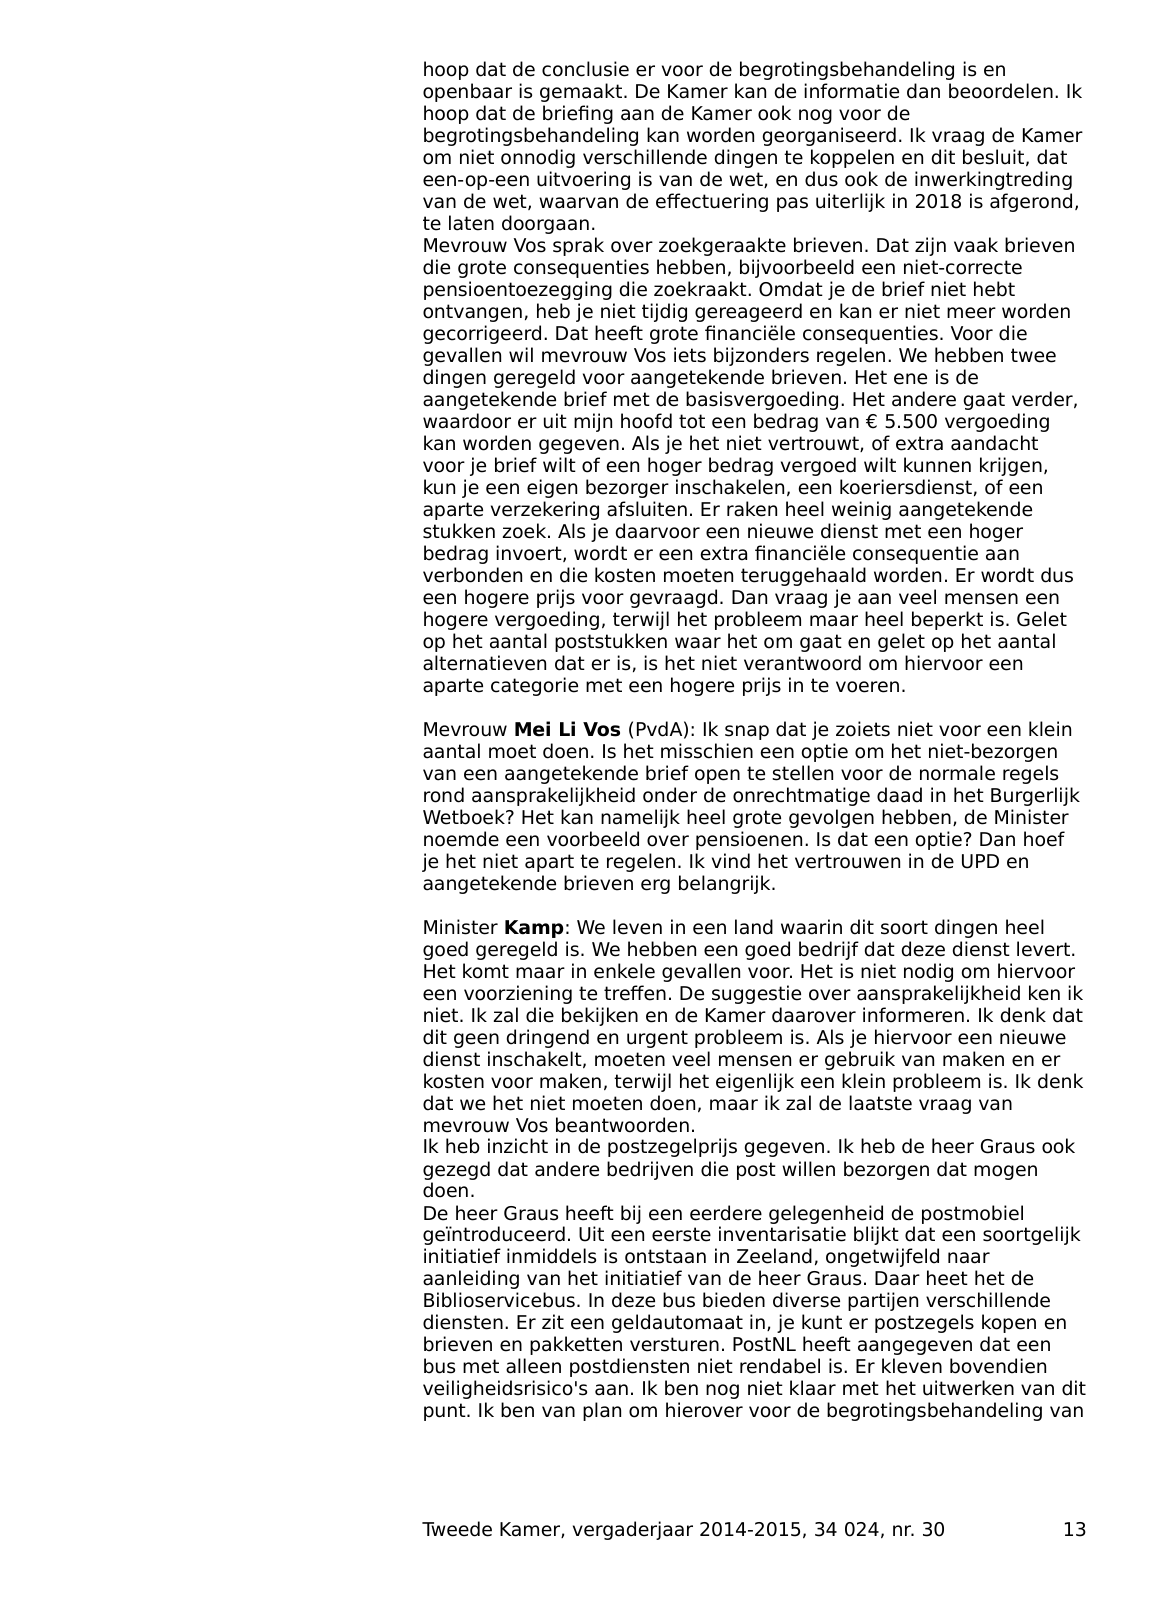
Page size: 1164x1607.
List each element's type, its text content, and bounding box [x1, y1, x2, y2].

text Mevrouw Mei Li Vos (PvdA): Ik snap dat je zoiets niet voor een klein aantal moet doen. Is het misschien een optie om het niet-bezorgen van een aangetekende brief open te stellen voor de normale regels rond aansprakelijkheid onder de onrechtmatige daad in het Burgerlijk Wetboek? Het kan namelijk heel grote gevolgen hebben, de Minister noemde een voorbeeld over pensioenen. Is dat een optie? Dan hoef je het niet apart te regelen. Ik vind het vertrouwen in de UPD en aangetekende brieven erg belangrijk. [422, 719, 1087, 894]
text Mevrouw Vos sprak over zoekgeraakte brieven. Dat zijn vaak brieven die grote consequenties hebben, bijvoorbeeld een niet-correcte pensioentoezegging die zoekraakt. Omdat je de brief niet hebt ontvangen, heb je niet tijdig gereageerd en kan er niet meer worden gecorrigeerd. Dat heeft grote financiële consequenties. Voor die gevallen wil mevrouw Vos iets bijzonders regelen. We hebben twee dingen geregeld voor aangetekende brieven. Het ene is de aangetekende brief met de basisvergoeding. Het andere gaat verder, waardoor er uit mijn hoofd tot een bedrag van € 5.500 vergoeding kan worden gegeven. Als je het niet vertrouwt, of extra aandacht voor je brief wilt of een hoger bedrag vergoed wilt kunnen krijgen, kun je een eigen bezorger inschakelen, een koeriersdienst, of een aparte verzekering afsluiten. Er raken heel weinig aangetekende stukken zoek. Als je daarvoor een nieuwe dienst met een hoger bedrag invoert, wordt er een extra financiële consequentie aan verbonden en die kosten moeten teruggehaald worden. Er wordt dus een hogere prijs voor gevraagd. Dan vraag je aan veel mensen een hogere vergoeding, terwijl het probleem maar heel beperkt is. Gelet op het aantal poststukken waar het om gaat en gelet op het aantal alternatieven dat er is, is het niet verantwoord om hiervoor een aparte categorie met een hogere prijs in te voeren. [422, 235, 1087, 696]
text Minister Kamp: We leven in een land waarin dit soort dingen heel goed geregeld is. We hebben een goed bedrijf dat deze dienst levert. Het komt maar in enkele gevallen voor. Het is niet nodig om hiervoor een voorziening te treffen. De suggestie over aansprakelijkheid ken ik niet. Ik zal die bekijken en de Kamer daarover informeren. Ik denk dat dit geen dringend en urgent probleem is. Als je hiervoor een nieuwe dienst inschakelt, moeten veel mensen er gebruik van maken en er kosten voor maken, terwijl het eigenlijk een klein probleem is. Ik denk dat we het niet moeten doen, maar ik zal de laatste vraag van mevrouw Vos beantwoorden. [422, 917, 1087, 1136]
text Ik heb inzicht in de postzegelprijs gegeven. Ik heb de heer Graus ook gezegd dat andere bedrijven die post willen bezorgen dat mogen doen. [422, 1136, 1087, 1202]
text hoop dat de conclusie er voor de begrotingsbehandeling is en openbaar is gemaakt. De Kamer kan de informatie dan beoordelen. Ik hoop dat de briefing aan de Kamer ook nog voor de begrotingsbehandeling kan worden georganiseerd. Ik vraag de Kamer om niet onnodig verschillende dingen te koppelen en dit besluit, dat een-op-een uitvoering is van de wet, en dus ook de inwerkingtreding van de wet, waarvan de effectuering pas uiterlijk in 2018 is afgerond, te laten doorgaan. [422, 59, 1087, 235]
text De heer Graus heeft bij een eerdere gelegenheid de postmobiel geïntroduceerd. Uit een eerste inventarisatie blijkt dat een soortgelijk initiatief inmiddels is ontstaan in Zeeland, ongetwijfeld naar aanleiding van het initiatief van de heer Graus. Daar heet het de Biblioservicebus. In deze bus bieden diverse partijen verschillende diensten. Er zit een geldautomaat in, je kunt er postzegels kopen en brieven en pakketten versturen. PostNL heeft aangegeven dat een bus met alleen postdiensten niet rendabel is. Er kleven bovendien veiligheidsrisico's aan. Ik ben nog niet klaar met het uitwerken van dit punt. Ik ben van plan om hierover voor de begrotingsbehandeling van [422, 1202, 1087, 1422]
